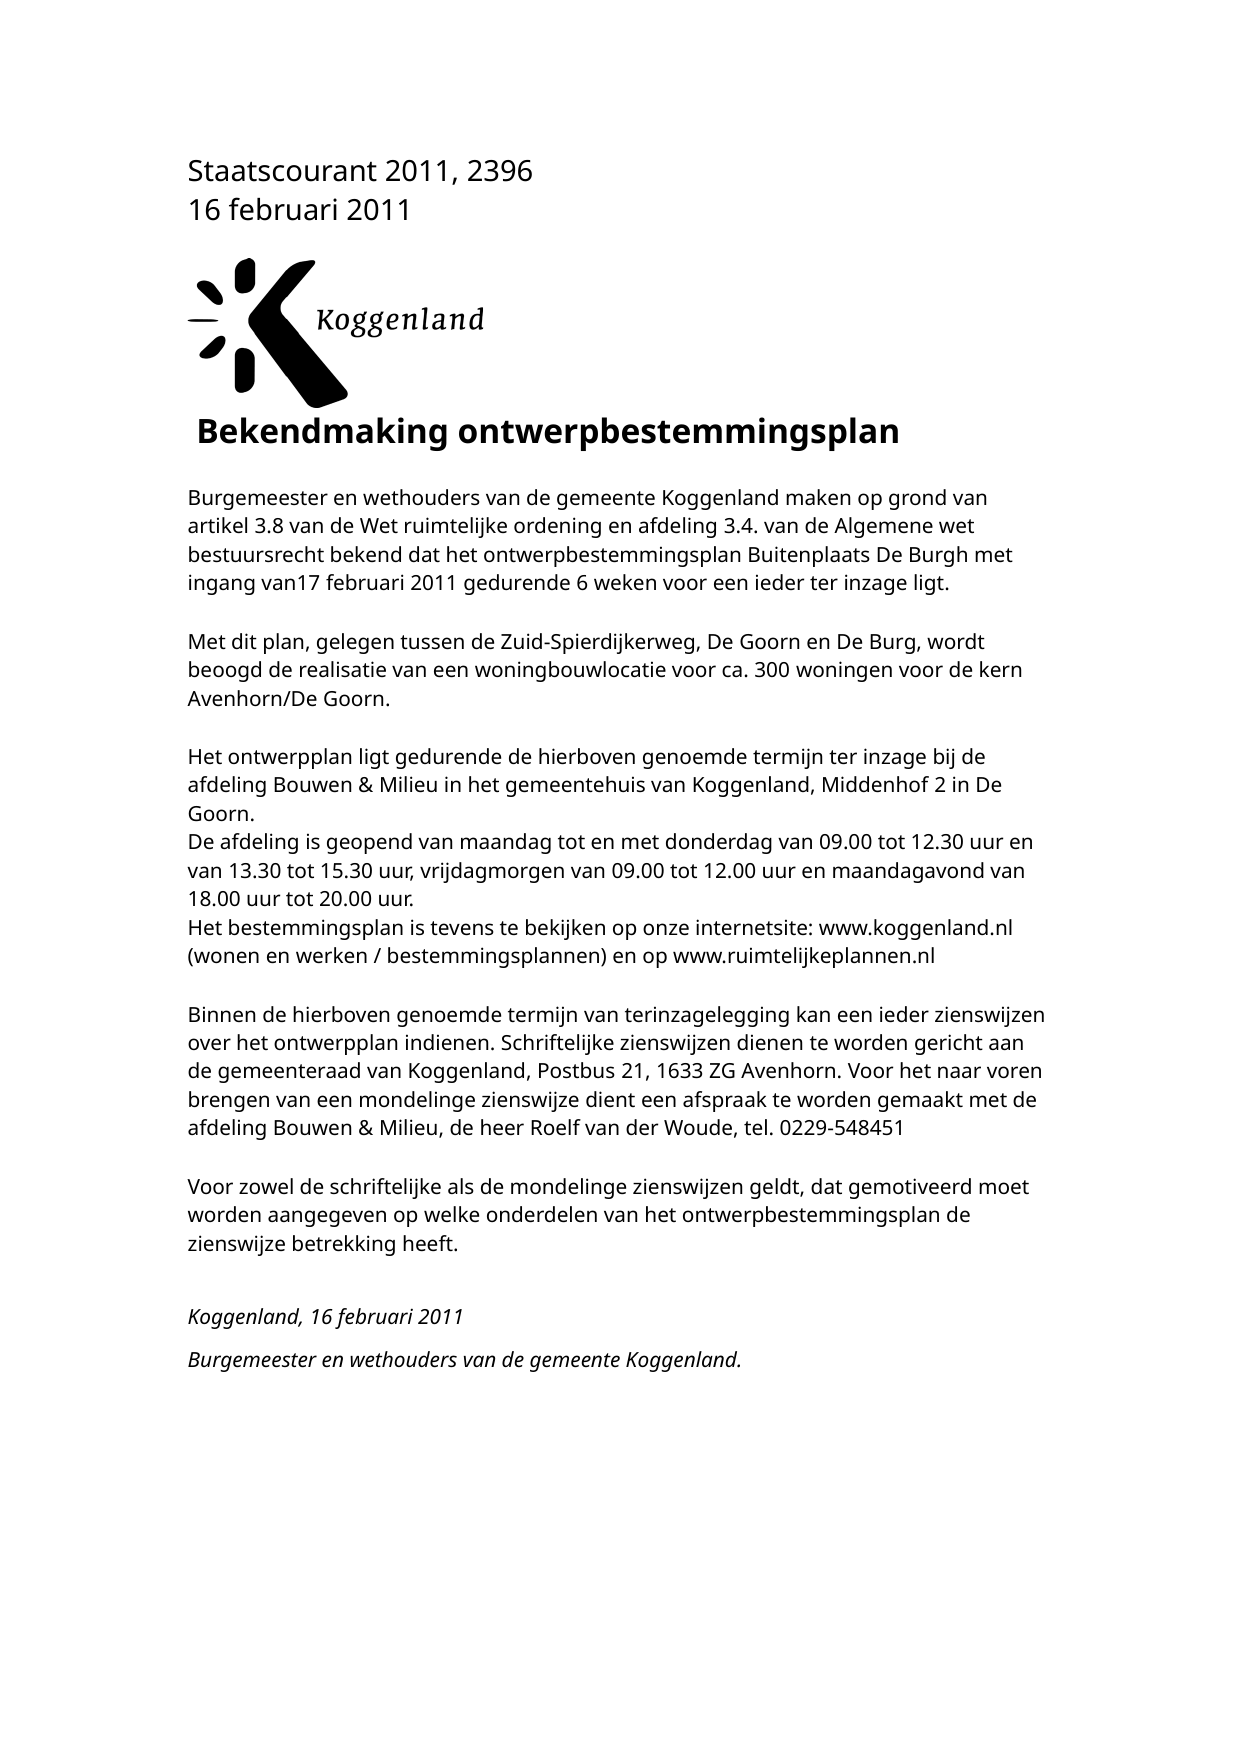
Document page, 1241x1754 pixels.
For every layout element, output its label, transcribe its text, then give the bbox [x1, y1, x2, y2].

text 16 februari 2011 [187, 190, 1053, 229]
picture [187, 258, 484, 408]
text De afdeling is geopend van maandag tot en met donderdag van 09.00 tot 12.30 uur en van 13.30 tot 15.30 uur, vrijdagmorgen van 09.00 tot 12.00 uur en maandagavond van 18.00 uur tot 20.00 uur. [187, 827, 1053, 913]
text Het ontwerpplan ligt gedurende de hierboven genoemde termijn ter inzage bij de afdeling Bouwen & Milieu in het gemeentehuis van Koggenland, Middenhof 2 in De Goorn. [187, 742, 1053, 827]
text Binnen de hierboven genoemde termijn van terinzagelegging kan een ieder zienswijzen over het ontwerpplan indienen. Schriftelijke zienswijzen dienen te worden gericht aan de gemeenteraad van Koggenland, Postbus 21, 1633 ZG Avenhorn. Voor het naar voren brengen van een mondelinge zienswijze dient een afspraak te worden gemaakt met de afdeling Bouwen & Milieu, de heer Roelf van der Woude, tel. 0229-548451 [187, 1000, 1053, 1142]
text Het bestemmingsplan is tevens te bekijken op onze internetsite: www.koggenland.nl (wonen en werken / bestemmingsplannen) en op www.ruimtelijkeplannen.nl [187, 913, 1053, 970]
text Met dit plan, gelegen tussen de Zuid-Spierdijkerweg, De Goorn en De Burg, wordt beoogd de realisatie van een woningbouwlocatie voor ca. 300 woningen voor de kern Avenhorn/De Goorn. [187, 627, 1053, 712]
subtitle Bekendmaking ontwerpbestemmingsplan [187, 271, 1053, 453]
text Koggenland, 16 februari 2011 [187, 1302, 1053, 1331]
text Voor zowel de schriftelijke als de mondelinge zienswijzen geldt, dat gemotiveerd moet worden aangegeven op welke onderdelen van het ontwerpbestemmingsplan de zienswijze betrekking heeft. [187, 1172, 1053, 1257]
text Staatscourant 2011, 2396 [187, 150, 1053, 190]
text Burgemeester en wethouders van de gemeente Koggenland. [187, 1346, 1053, 1374]
text Burgemeester en wethouders van de gemeente Koggenland maken op grond van artikel 3.8 van de Wet ruimtelijke ordening en afdeling 3.4. van de Algemene wet bestuursrecht bekend dat het ontwerpbestemmingsplan Buitenplaats De Burgh met ingang van17 februari 2011 gedurende 6 weken voor een ieder ter inzage ligt. [187, 483, 1053, 597]
